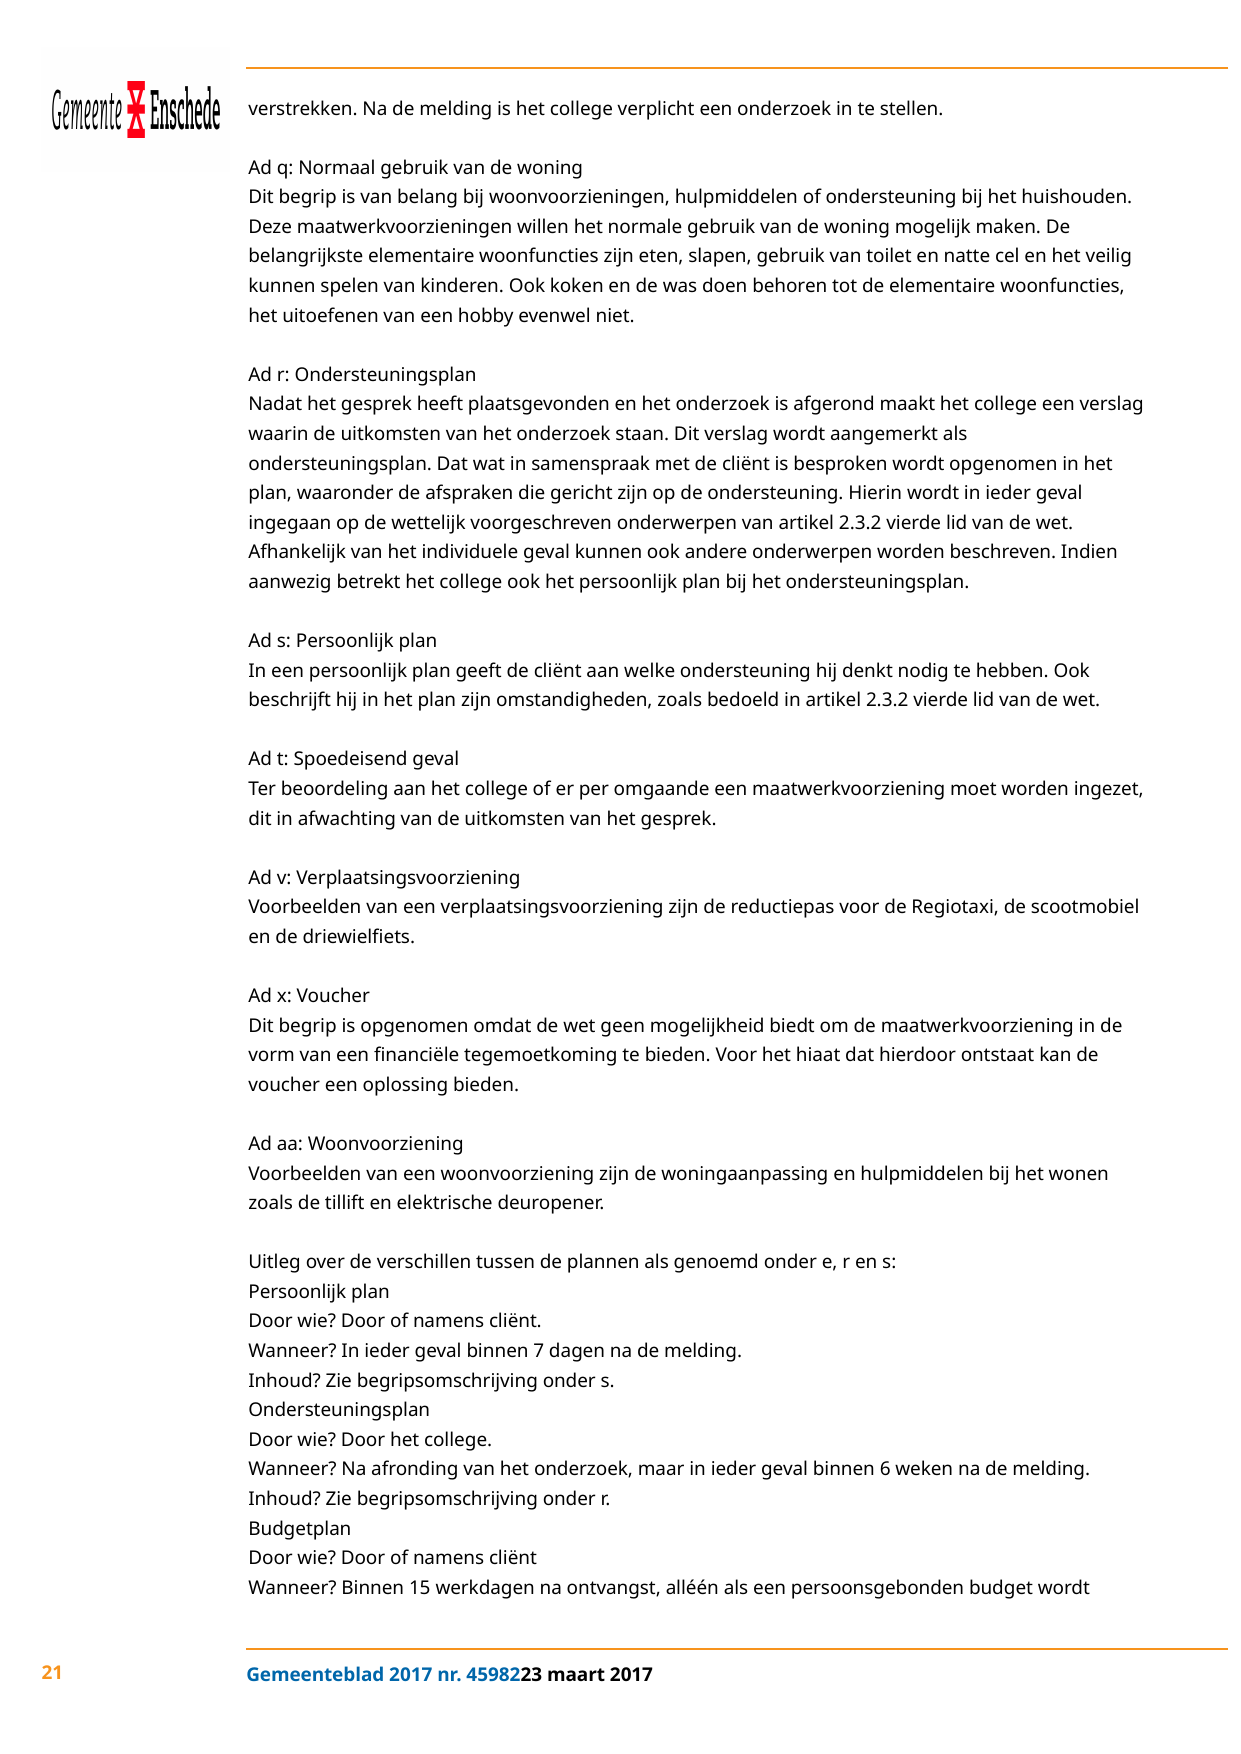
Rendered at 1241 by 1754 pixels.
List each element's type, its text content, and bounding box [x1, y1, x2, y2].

text Ad aa: Woonvoorziening [248, 1130, 1152, 1156]
text Wanneer? Na afronding van het onderzoek, maar in ieder geval binnen 6 weken na de melding. [248, 1456, 1152, 1481]
text Ad s: Persoonlijk plan [248, 627, 1152, 653]
text Ad r: Ondersteuningsplan [248, 361, 1152, 387]
text Ad t: Spoedeisend geval [248, 746, 1152, 771]
text Inhoud? Zie begripsomschrijving onder r. [248, 1485, 1152, 1511]
text Voorbeelden van een woonvoorziening zijn de woningaanpassing en hulpmiddelen bij het wonen zoals de tillift en elektrische deuropener. [248, 1160, 1152, 1215]
text Door wie? Door het college. [248, 1426, 1152, 1452]
text Dit begrip is opgenomen omdat de wet geen mogelijkheid biedt om de maatwerkvoorziening in de vorm van een financiële tegemoetkoming te bieden. Voor het hiaat dat hierdoor ontstaat kan de voucher een oplossing bieden. [248, 1012, 1152, 1097]
text Ad q: Normaal gebruik van de woning [248, 154, 1152, 180]
text Door wie? Door of namens cliënt [248, 1544, 1152, 1570]
text Nadat het gesprek heeft plaatsgevonden en het onderzoek is afgerond maakt het college een verslag waarin de uitkomsten van het onderzoek staan. Dit verslag wordt aangemerkt als ondersteuningsplan. Dat wat in samenspraak met de cliënt is besproken wordt opgenomen in het plan, waaronder de afspraken die gericht zijn op de ondersteuning. Hierin wordt in ieder geval ingegaan op de wettelijk voorgeschreven onderwerpen van artikel 2.3.2 vierde lid van de wet. Afhankelijk van het individuele geval kunnen ook andere onderwerpen worden beschreven. Indien aanwezig betrekt het college ook het persoonlijk plan bij het ondersteuningsplan. [248, 391, 1152, 594]
text Ondersteuningsplan [248, 1396, 1152, 1422]
text Inhoud? Zie begripsomschrijving onder s. [248, 1367, 1152, 1393]
text Wanneer? In ieder geval binnen 7 dagen na de melding. [248, 1337, 1152, 1363]
text Dit begrip is van belang bij woonvoorzieningen, hulpmiddelen of ondersteuning bij het huishouden. Deze maatwerkvoorzieningen willen het normale gebruik van de woning mogelijk maken. De belangrijkste elementaire woonfuncties zijn eten, slapen, gebruik van toilet en natte cel en het veilig kunnen spelen van kinderen. Ook koken en de was doen behoren tot de elementaire woonfuncties, het uitoefenen van een hobby evenwel niet. [248, 183, 1152, 328]
text In een persoonlijk plan geeft de cliënt aan welke ondersteuning hij denkt nodig te hebben. Ook beschrijft hij in het plan zijn omstandigheden, zoals bedoeld in artikel 2.3.2 vierde lid van de wet. [248, 657, 1152, 712]
text Ad x: Voucher [248, 982, 1152, 1008]
text Wanneer? Binnen 15 werkdagen na ontvangst, alléén als een persoonsgebonden budget wordt [248, 1574, 1152, 1600]
text Voorbeelden van een verplaatsingsvoorziening zijn de reductiepas voor de Regiotaxi, de scootmobiel en de driewielfiets. [248, 893, 1152, 949]
text Ter beoordeling aan het college of er per omgaande een maatwerkvoorziening moet worden ingezet, dit in afwachting van de uitkomsten van het gesprek. [248, 775, 1152, 831]
text Persoonlijk plan [248, 1278, 1152, 1304]
text Budgetplan [248, 1515, 1152, 1541]
text verstrekken. Na de melding is het college verplicht een onderzoek in te stellen. [248, 95, 1152, 121]
picture [41, 47, 231, 172]
text Uitleg over de verschillen tussen de plannen als genoemd onder e, r en s: [248, 1248, 1152, 1274]
text Door wie? Door of namens cliënt. [248, 1308, 1152, 1333]
text Ad v: Verplaatsingsvoorziening [248, 864, 1152, 890]
